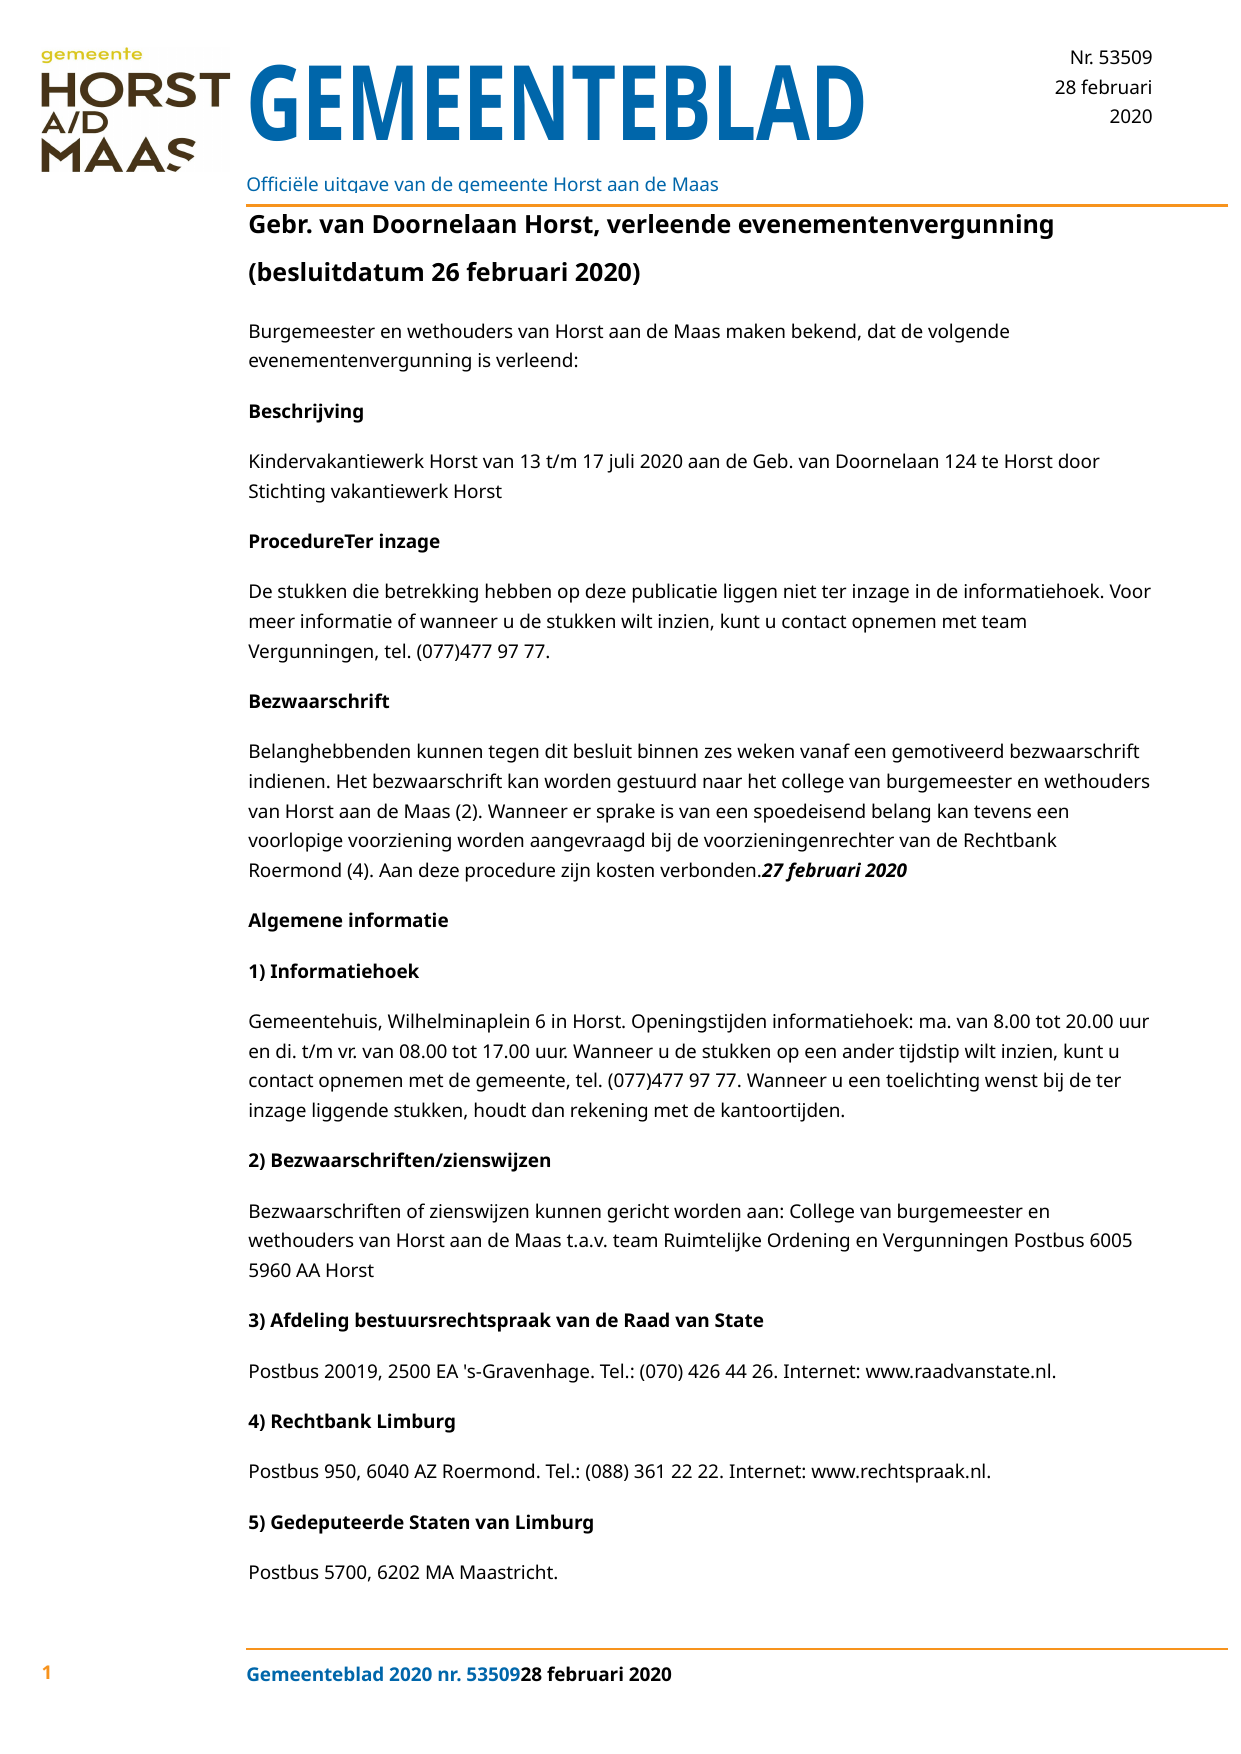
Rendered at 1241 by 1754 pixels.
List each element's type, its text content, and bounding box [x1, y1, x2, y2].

text De stukken die betrekking hebben op deze publicatie liggen niet ter inzage in de informatiehoek. Voor meer informatie of wanneer u de stukken wilt inzien, kunt u contact opnemen met team Vergunningen, tel. (077)477 97 77. [248, 579, 1152, 664]
text 5) Gedeputeerde Staten van Limburg [248, 1509, 1152, 1535]
text 3) Afdeling bestuursrechtspraak van de Raad van State [248, 1307, 1152, 1333]
text Bezwaarschriften of zienswijzen kunnen gericht worden aan: College van burgemeester en wethouders van Horst aan de Maas t.a.v. team Ruimtelijke Ordening en Vergunningen Postbus 6005 5960 AA Horst [248, 1198, 1152, 1283]
picture [41, 47, 231, 172]
text Beschrijving [248, 398, 1152, 424]
text 1) Informatiehoek [248, 958, 1152, 984]
text ProcedureTer inzage [248, 528, 1152, 554]
text Bezwaarschrift [248, 688, 1152, 714]
text Kindervakantiewerk Horst van 13 t/m 17 juli 2020 aan de Geb. van Doornelaan 124 te Horst door Stichting vakantiewerk Horst [248, 448, 1152, 504]
text Burgemeester en wethouders van Horst aan de Maas maken bekend, dat de volgende evenementenvergunning is verleend: [248, 318, 1152, 373]
text Postbus 20019, 2500 EA 's-Gravenhage. Tel.: (070) 426 44 26. Internet: www.raadvanstate.nl. [248, 1358, 1152, 1384]
text Gebr. van Doornelaan Horst, verleende evenementenvergunning (besluitdatum 26 februari 2020) [248, 207, 1152, 288]
text 2) Bezwaarschriften/zienswijzen [248, 1147, 1152, 1173]
text Postbus 5700, 6202 MA Maastricht. [248, 1559, 1152, 1585]
text Gemeentehuis, Wilhelminaplein 6 in Horst. Openingstijden informatiehoek: ma. van 8.00 tot 20.00 uur en di. t/m vr. van 08.00 tot 17.00 uur. Wanneer u de stukken op een ander tijdstip wilt inzien, kunt u contact opnemen met de gemeente, tel. (077)477 97 77. Wanneer u een toelichting wenst bij de ter inzage liggende stukken, houdt dan rekening met de kantoortijden. [248, 1008, 1152, 1123]
text Postbus 950, 6040 AZ Roermond. Tel.: (088) 361 22 22. Internet: www.rechtspraak.nl. [248, 1459, 1152, 1484]
text Belanghebbenden kunnen tegen dit besluit binnen zes weken vanaf een gemotiveerd bezwaarschrift indienen. Het bezwaarschrift kan worden gestuurd naar het college van burgemeester en wethouders van Horst aan de Maas (2). Wanneer er sprake is van een spoedeisend belang kan tevens een voorlopige voorziening worden aangevraagd bij de voorzieningenrechter van de Rechtbank Roermond (4). Aan deze procedure zijn kosten verbonden.27 februari 2020 [248, 739, 1152, 883]
text 4) Rechtbank Limburg [248, 1408, 1152, 1434]
text Algemene informatie [248, 907, 1152, 933]
